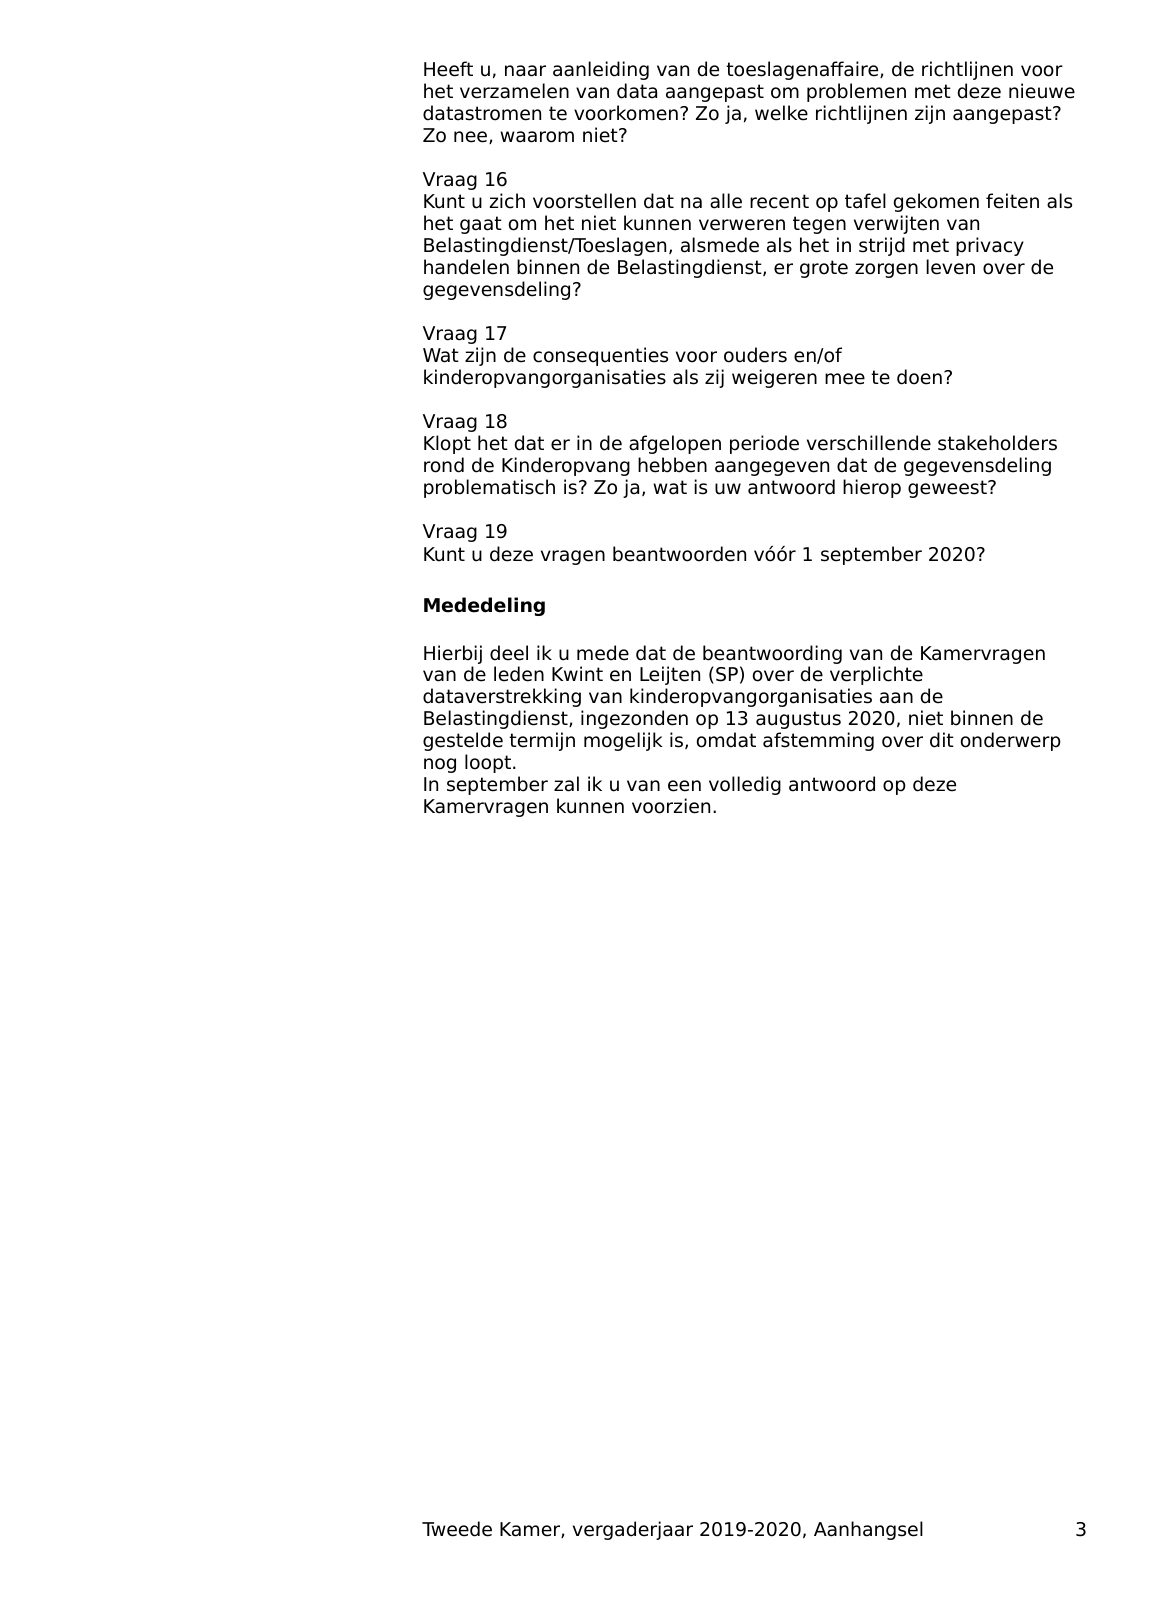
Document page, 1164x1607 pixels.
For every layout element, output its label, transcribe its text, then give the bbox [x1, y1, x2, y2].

text Vraag 16 [422, 169, 1087, 191]
text Wat zijn de consequenties voor ouders en/of kinderopvangorganisaties als zij weigeren mee te doen? [422, 345, 1087, 389]
text In september zal ik u van een volledig antwoord op deze Kamervragen kunnen voorzien. [422, 774, 1087, 818]
text Vraag 19 [422, 521, 1087, 543]
text Heeft u, naar aanleiding van de toeslagenaffaire, de richtlijnen voor het verzamelen van data aangepast om problemen met deze nieuwe datastromen te voorkomen? Zo ja, welke richtlijnen zijn aangepast? Zo nee, waarom niet? [422, 59, 1087, 147]
text Klopt het dat er in de afgelopen periode verschillende stakeholders rond de Kinderopvang hebben aangegeven dat de gegevensdeling problematisch is? Zo ja, wat is uw antwoord hierop geweest? [422, 433, 1087, 499]
text Kunt u zich voorstellen dat na alle recent op tafel gekomen feiten als het gaat om het niet kunnen verweren tegen verwijten van Belastingdienst/Toeslagen, alsmede als het in strijd met privacy handelen binnen de Belastingdienst, er grote zorgen leven over de gegevensdeling? [422, 191, 1087, 301]
text Vraag 17 [422, 323, 1087, 345]
text Hierbij deel ik u mede dat de beantwoording van de Kamervragen van de leden Kwint en Leijten (SP) over de verplichte dataverstrekking van kinderopvangorganisaties aan de Belastingdienst, ingezonden op 13 augustus 2020, niet binnen de gestelde termijn mogelijk is, omdat afstemming over dit onderwerp nog loopt. [422, 642, 1087, 774]
subtitle Mededeling [422, 595, 1087, 617]
text Vraag 18 [422, 411, 1087, 433]
text Kunt u deze vragen beantwoorden vóór 1 september 2020? [422, 543, 1087, 565]
